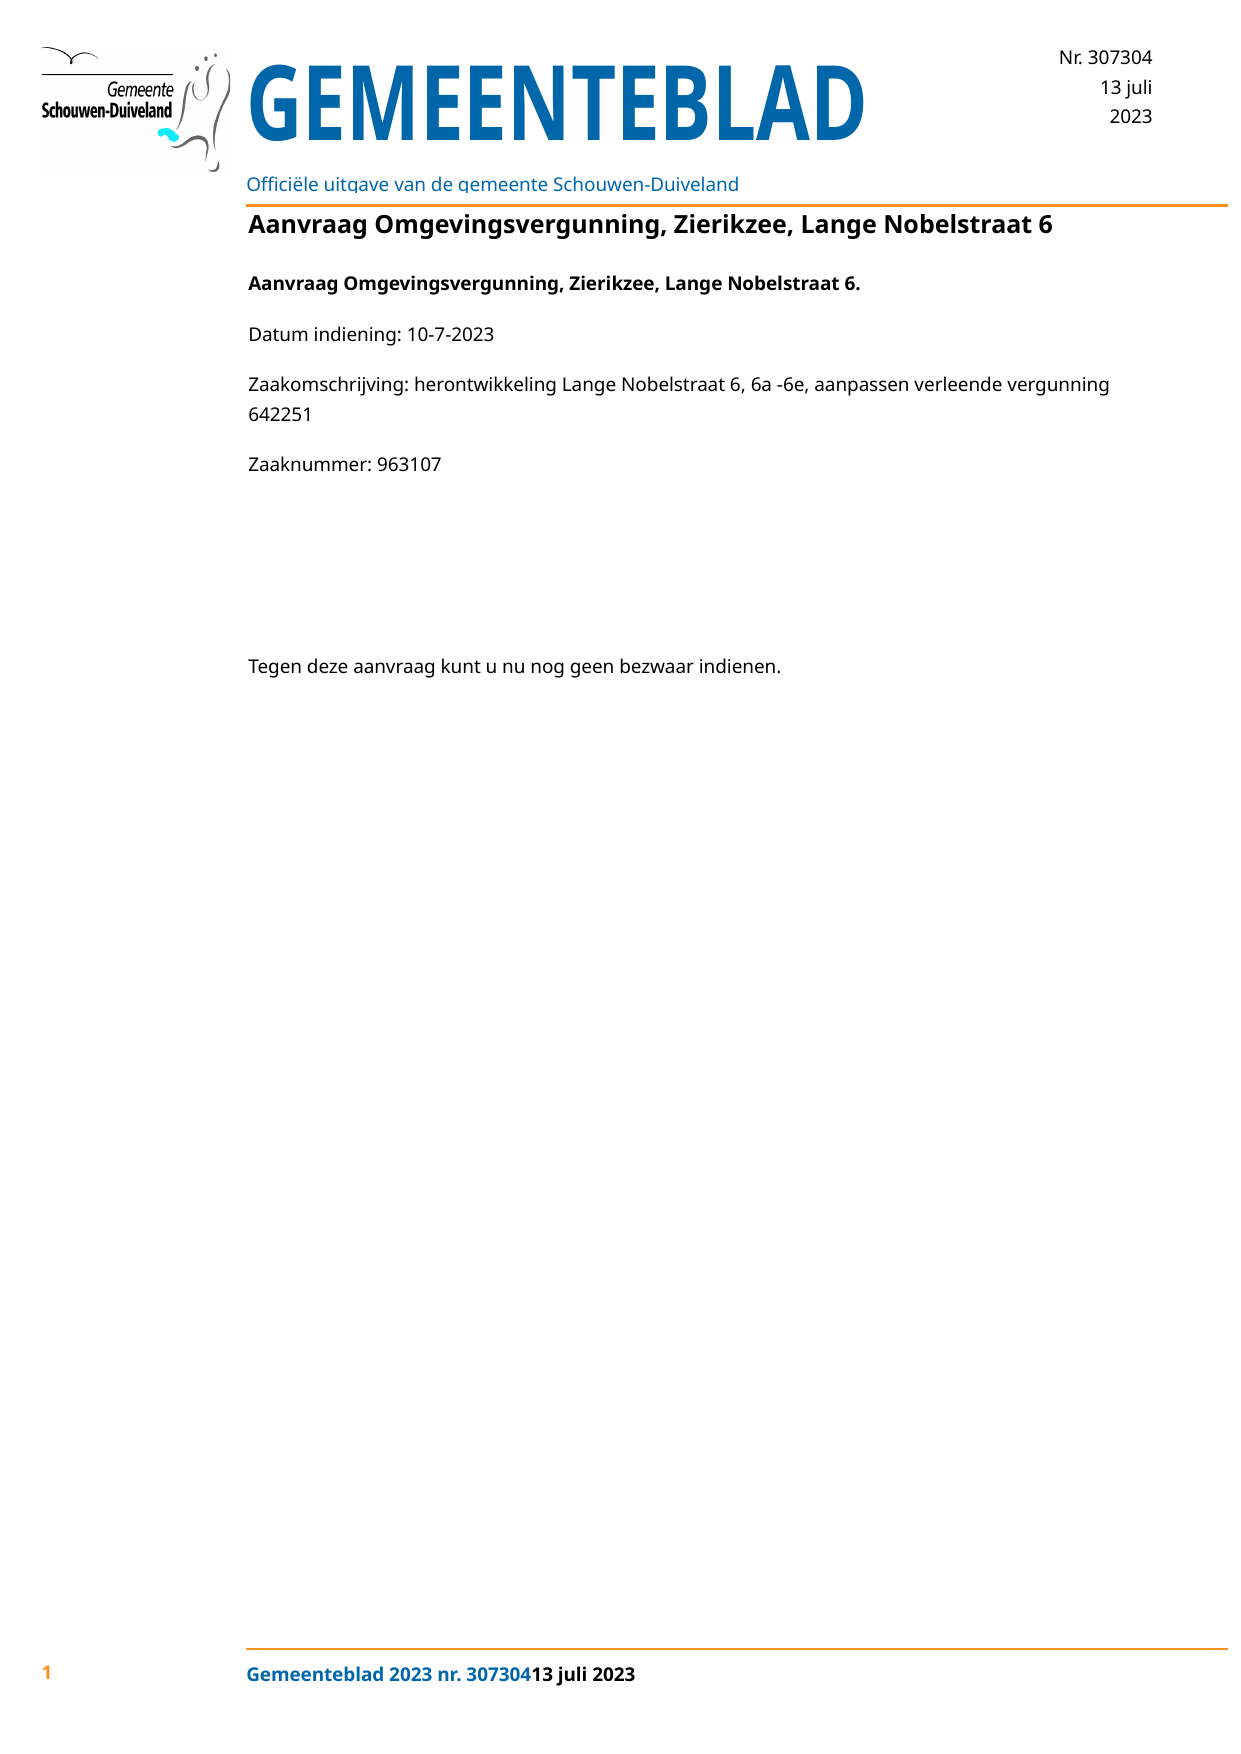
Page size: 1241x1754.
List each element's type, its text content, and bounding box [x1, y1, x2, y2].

picture [41, 47, 231, 172]
text Zaakomschrijving: herontwikkeling Lange Nobelstraat 6, 6a -6e, aanpassen verleende vergunning 642251 [248, 371, 1152, 426]
text Aanvraag Omgevingsvergunning, Zierikzee, Lange Nobelstraat 6 [248, 207, 1152, 241]
text Aanvraag Omgevingsvergunning, Zierikzee, Lange Nobelstraat 6. [248, 270, 1152, 296]
text Zaaknummer: 963107 [248, 451, 1152, 477]
text Tegen deze aanvraag kunt u nu nog geen bezwaar indienen. [248, 653, 1152, 678]
text Datum indiening: 10-7-2023 [248, 321, 1152, 346]
